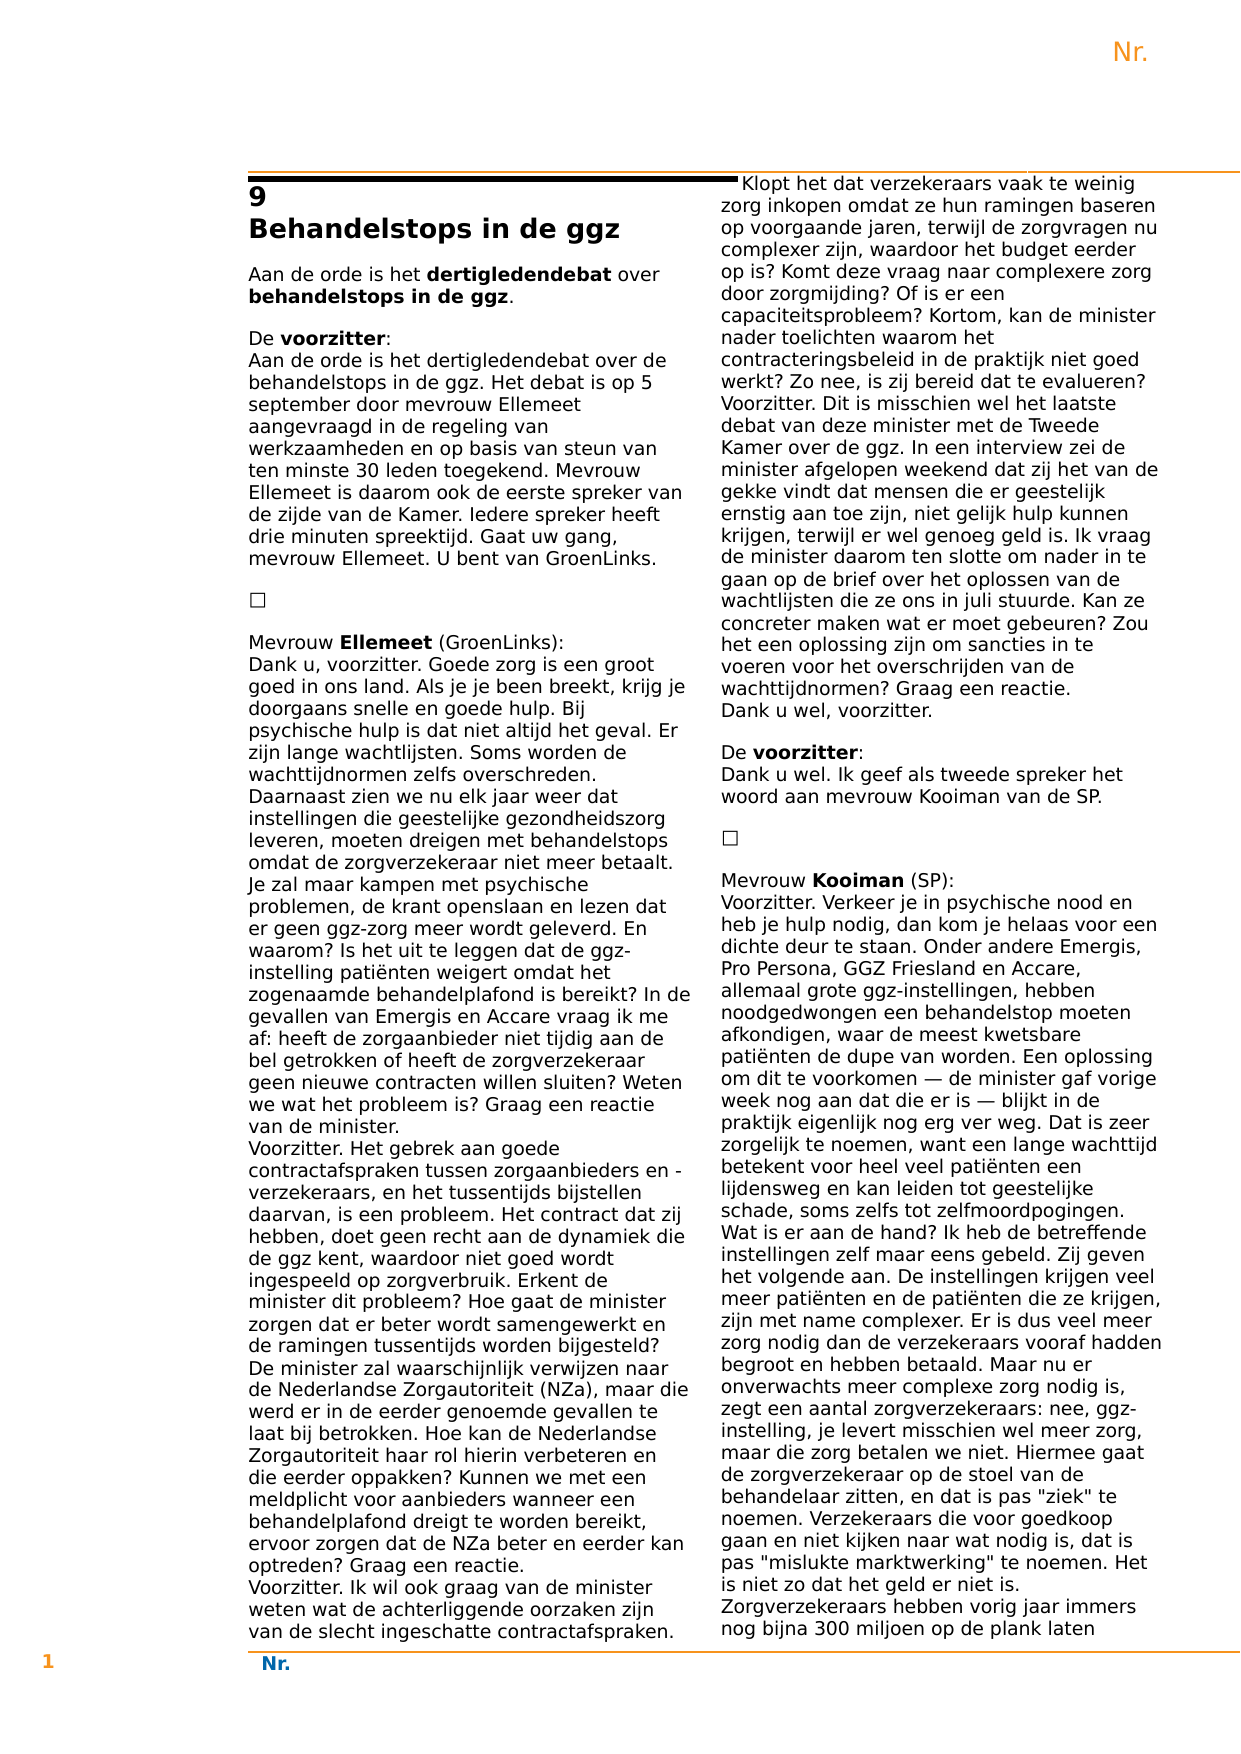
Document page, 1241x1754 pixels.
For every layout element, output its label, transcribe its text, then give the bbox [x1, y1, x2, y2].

text Aan de orde is het dertigledendebat over behandelstops in de ggz. [248, 264, 691, 308]
text Klopt het dat verzekeraars vaak te weinig zorg inkopen omdat ze hun ramingen baseren op voorgaande jaren, terwijl de zorgvragen nu complexer zijn, waardoor het budget eerder op is? Komt deze vraag naar complexere zorg door zorgmijding? Of is er een capaciteitsprobleem? Kortom, kan de minister nader toelichten waarom het contracteringsbeleid in de praktijk niet goed werkt? Zo nee, is zij bereid dat te evalueren? [721, 173, 1163, 393]
text Dank u wel, voorzitter. [721, 700, 1163, 722]
text Dank u wel. Ik geef als tweede spreker het woord aan mevrouw Kooiman van de SP. [721, 764, 1163, 808]
text ⬜ [248, 590, 691, 612]
text De voorzitter: [248, 328, 691, 350]
title 9 Behandelstops in de ggz [248, 182, 691, 244]
text Voorzitter. Ik wil ook graag van de minister weten wat de achterliggende oorzaken zijn van de slecht ingeschatte contractafspraken. [248, 1577, 691, 1643]
text Voorzitter. Het gebrek aan goede contractafspraken tussen zorgaanbieders en -verzekeraars, en het tussentijds bijstellen daarvan, is een probleem. Het contract dat zij hebben, doet geen recht aan de dynamiek die de ggz kent, waardoor niet goed wordt ingespeeld op zorgverbruik. Erkent de minister dit probleem? Hoe gaat de minister zorgen dat er beter wordt samengewerkt en de ramingen tussentijds worden bijgesteld? De minister zal waarschijnlijk verwijzen naar de Nederlandse Zorgautoriteit (NZa), maar die werd er in de eerder genoemde gevallen te laat bij betrokken. Hoe kan de Nederlandse Zorgautoriteit haar rol hierin verbeteren en die eerder oppakken? Kunnen we met een meldplicht voor aanbieders wanneer een behandelplafond dreigt te worden bereikt, ervoor zorgen dat de NZa beter en eerder kan optreden? Graag een reactie. [248, 1138, 691, 1577]
text Mevrouw Ellemeet (GroenLinks): [248, 632, 691, 654]
text Dank u, voorzitter. Goede zorg is een groot goed in ons land. Als je je been breekt, krijg je doorgaans snelle en goede hulp. Bij psychische hulp is dat niet altijd het geval. Er zijn lange wachtlijsten. Soms worden de wachttijdnormen zelfs overschreden. Daarnaast zien we nu elk jaar weer dat instellingen die geestelijke gezondheidszorg leveren, moeten dreigen met behandelstops omdat de zorgverzekeraar niet meer betaalt. Je zal maar kampen met psychische problemen, de krant openslaan en lezen dat er geen ggz-zorg meer wordt geleverd. En waarom? Is het uit te leggen dat de ggz-instelling patiënten weigert omdat het zogenaamde behandelplafond is bereikt? In de gevallen van Emergis en Accare vraag ik me af: heeft de zorgaanbieder niet tijdig aan de bel getrokken of heeft de zorgverzekeraar geen nieuwe contracten willen sluiten? Weten we wat het probleem is? Graag een reactie van de minister. [248, 654, 691, 1138]
text Voorzitter. Dit is misschien wel het laatste debat van deze minister met de Tweede Kamer over de ggz. In een interview zei de minister afgelopen weekend dat zij het van de gekke vindt dat mensen die er geestelijk ernstig aan toe zijn, niet gelijk hulp kunnen krijgen, terwijl er wel genoeg geld is. Ik vraag de minister daarom ten slotte om nader in te gaan op de brief over het oplossen van de wachtlijsten die ze ons in juli stuurde. Kan ze concreter maken wat er moet gebeuren? Zou het een oplossing zijn om sancties in te voeren voor het overschrijden van de wachttijdnormen? Graag een reactie. [721, 393, 1163, 700]
text Mevrouw Kooiman (SP): [721, 870, 1163, 892]
text Voorzitter. Verkeer je in psychische nood en heb je hulp nodig, dan kom je helaas voor een dichte deur te staan. Onder andere Emergis, Pro Persona, GGZ Friesland en Accare, allemaal grote ggz-instellingen, hebben noodgedwongen een behandelstop moeten afkondigen, waar de meest kwetsbare patiënten de dupe van worden. Een oplossing om dit te voorkomen — de minister gaf vorige week nog aan dat die er is — blijkt in de praktijk eigenlijk nog erg ver weg. Dat is zeer zorgelijk te noemen, want een lange wachttijd betekent voor heel veel patiënten een lijdensweg en kan leiden tot geestelijke schade, soms zelfs tot zelfmoordpogingen. [721, 892, 1163, 1222]
text ⬜ [721, 828, 1163, 850]
text Wat is er aan de hand? Ik heb de betreffende instellingen zelf maar eens gebeld. Zij geven het volgende aan. De instellingen krijgen veel meer patiënten en de patiënten die ze krijgen, zijn met name complexer. Er is dus veel meer zorg nodig dan de verzekeraars vooraf hadden begroot en hebben betaald. Maar nu er onverwachts meer complexe zorg nodig is, zegt een aantal zorgverzekeraars: nee, ggz-instelling, je levert misschien wel meer zorg, maar die zorg betalen we niet. Hiermee gaat de zorgverzekeraar op de stoel van de behandelaar zitten, en dat is pas "ziek" te noemen. Verzekeraars die voor goedkoop gaan en niet kijken naar wat nodig is, dat is pas "mislukte marktwerking" te noemen. Het is niet zo dat het geld er niet is. Zorgverzekeraars hebben vorig jaar immers nog bijna 300 miljoen op de plank laten [721, 1222, 1163, 1639]
text De voorzitter: [721, 742, 1163, 764]
text Aan de orde is het dertigledendebat over de behandelstops in de ggz. Het debat is op 5 september door mevrouw Ellemeet aangevraagd in de regeling van werkzaamheden en op basis van steun van ten minste 30 leden toegekend. Mevrouw Ellemeet is daarom ook de eerste spreker van de zijde van de Kamer. Iedere spreker heeft drie minuten spreektijd. Gaat uw gang, mevrouw Ellemeet. U bent van GroenLinks. [248, 350, 691, 570]
